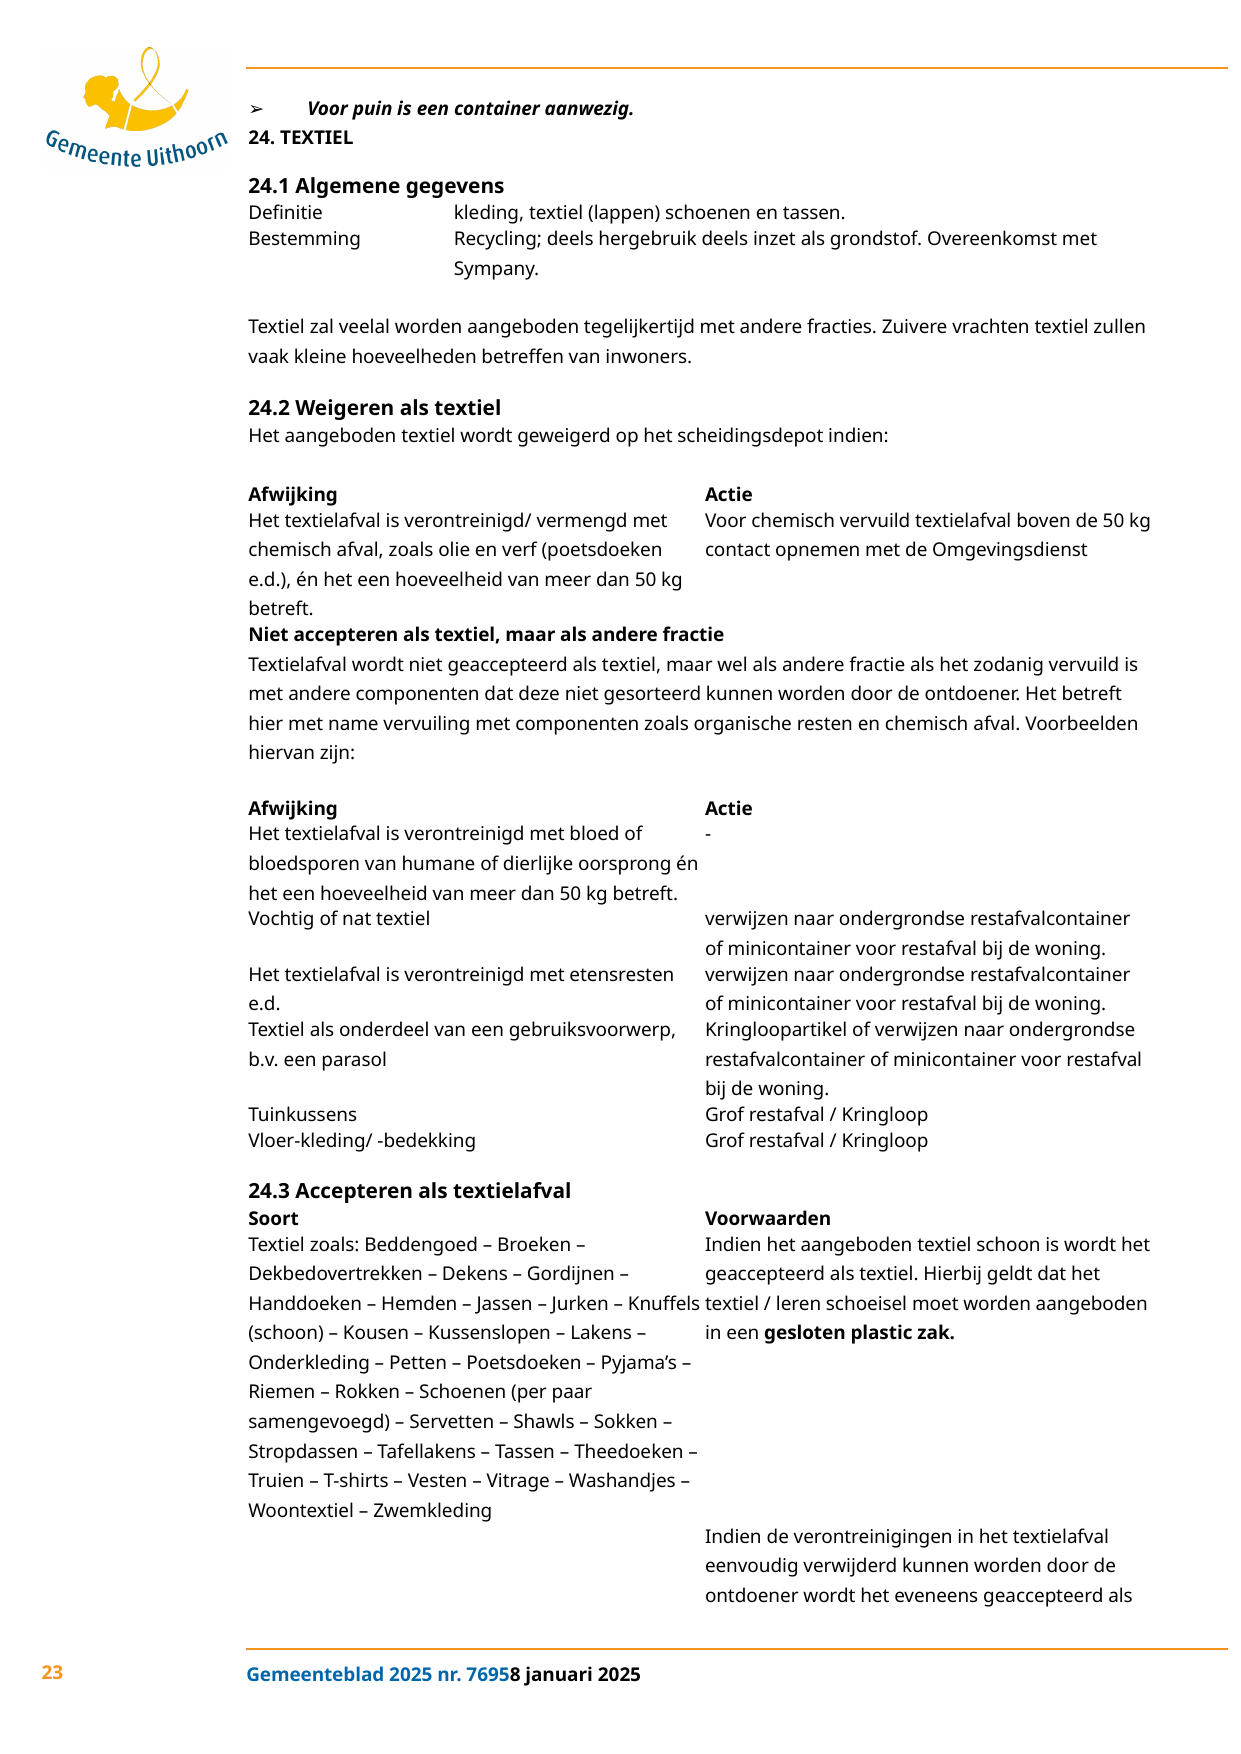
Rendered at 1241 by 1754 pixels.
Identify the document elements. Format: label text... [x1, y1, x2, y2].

table_cell Het textielafval is verontreinigd met bloed of bloedsporen van humane of dierlijke oorsprong én het een hoeveelheid van meer dan 50 kg betreft. [248, 821, 705, 906]
picture [41, 47, 231, 172]
text Textiel zal veelal worden aangeboden tegelijkertijd met andere fracties. Zuivere vrachten textiel zullen vaak kleine hoeveelheden betreffen van inwoners. [248, 313, 1152, 369]
table_header Soort [248, 1205, 705, 1231]
table_header kleding, textiel (lappen) schoenen en tassen. [454, 200, 1152, 225]
table_cell Vloer-kleding/ -bedekking [248, 1127, 705, 1152]
table_cell Afwijking [248, 795, 705, 821]
list Voor puin is een container aanwezig. [248, 95, 1152, 121]
table_header Actie [705, 481, 1152, 507]
table_cell Indien de verontreinigingen in het textielafval eenvoudig verwijderd kunnen worden door de ontdoener wordt het eveneens geaccepteerd als [705, 1523, 1152, 1608]
text 24. TEXTIEL [248, 124, 1152, 150]
table_cell Het textielafval is verontreinigd/ vermengd met chemisch afval, zoals olie en verf (poetsdoeken e.d.), én het een hoeveelheid van meer dan 50 kg betreft. [248, 507, 705, 621]
table_cell Kringloopartikel of verwijzen naar ondergrondse restafvalcontainer of minicontainer voor restafval bij de woning. [705, 1016, 1152, 1101]
table_cell Grof restafval / Kringloop [705, 1101, 1152, 1127]
table_cell Actie [705, 795, 1152, 821]
table_cell Indien het aangeboden textiel schoon is wordt het geaccepteerd als textiel. Hierbij geldt dat het textiel / leren schoeisel moet worden aangeboden in een gesloten plastic zak. [705, 1231, 1152, 1523]
table_cell [248, 1523, 705, 1608]
table_cell Voor chemisch vervuild textielafval boven de 50 kg contact opnemen met de Omgevingsdienst [705, 507, 1152, 621]
text Het aangeboden textiel wordt geweigerd op het scheidingsdepot indien: [248, 422, 1152, 447]
table_cell verwijzen naar ondergrondse restafvalcontainer of minicontainer voor restafval bij de woning. [705, 906, 1152, 961]
text 24.3 Accepteren als textielafval [248, 1177, 1152, 1205]
table_cell Textiel als onderdeel van een gebruiksvoorwerp, b.v. een parasol [248, 1016, 705, 1101]
table_cell Recycling; deels hergebruik deels inzet als grondstof. Overeenkomst met Sympany. [454, 225, 1152, 281]
table_header Afwijking [248, 481, 705, 507]
table_cell Textiel zoals: Beddengoed – Broeken – Dekbedovertrekken – Dekens – Gordijnen – Handdoeken – Hemden – Jassen – Jurken – Knuffels (schoon) – Kousen – Kussenslopen – Lakens – Onderkleding – Petten – Poetsdoeken – Pyjama’s – Riemen – Rokken – Schoenen (per paar samengevoegd) – Servetten – Shawls – Sokken – Stropdassen – Tafellakens – Tassen – Theedoeken – Truien – T-shirts – Vesten – Vitrage – Washandjes – Woontextiel – Zwemkleding [248, 1231, 705, 1523]
text 24.1 Algemene gegevens [248, 171, 1152, 199]
table_cell verwijzen naar ondergrondse restafvalcontainer of minicontainer voor restafval bij de woning. [705, 961, 1152, 1016]
table_cell Grof restafval / Kringloop [705, 1127, 1152, 1152]
table_cell - [705, 821, 1152, 906]
table_cell Het textielafval is verontreinigd met etensresten e.d. [248, 961, 705, 1016]
table_header Definitie [248, 200, 454, 225]
table_header Voorwaarden [705, 1205, 1152, 1231]
table_cell Vochtig of nat textiel [248, 906, 705, 961]
table_cell Bestemming [248, 225, 454, 281]
text 24.2 Weigeren als textiel [248, 393, 1152, 422]
table_cell Tuinkussens [248, 1101, 705, 1127]
table_cell Niet accepteren als textiel, maar als andere fractie Textielafval wordt niet geaccepteerd als textiel, maar wel als andere fractie als het zodanig vervuild is met andere componenten dat deze niet gesorteerd kunnen worden door de ontdoener. Het betreft hier met name vervuiling met componenten zoals organische resten en chemisch afval. Voorbeelden hiervan zijn: [248, 621, 1152, 795]
